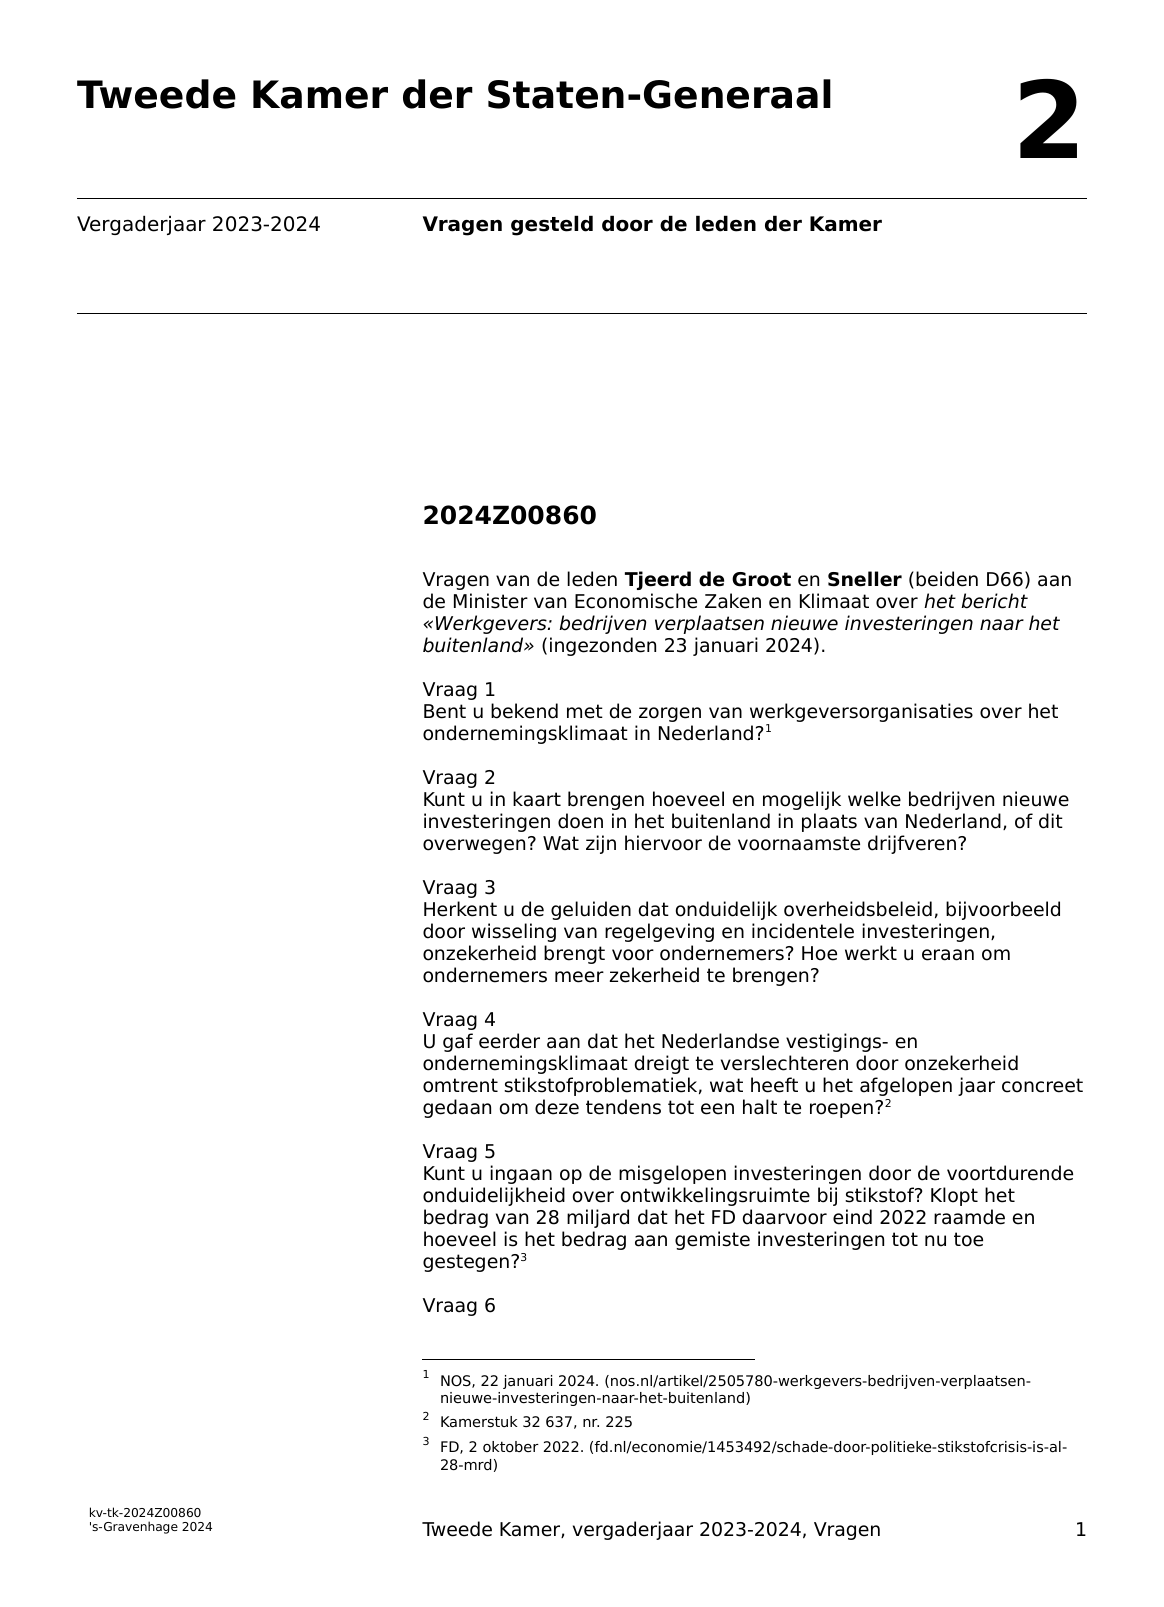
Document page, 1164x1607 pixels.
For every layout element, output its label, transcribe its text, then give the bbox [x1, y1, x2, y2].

text Kunt u ingaan op de misgelopen investeringen door de voortdurende onduidelijkheid over ontwikkelingsruimte bij stikstof? Klopt het bedrag van 28 miljard dat het FD daarvoor eind 2022 raamde en hoeveel is het bedrag aan gemiste investeringen tot nu toe gestegen? [422, 1163, 1087, 1273]
text Herkent u de geluiden dat onduidelijk overheidsbeleid, bijvoorbeeld door wisseling van regelgeving en incidentele investeringen, onzekerheid brengt voor ondernemers? Hoe werkt u eraan om ondernemers meer zekerheid te brengen? [422, 899, 1087, 987]
text Vragen van de leden Tjeerd de Groot en Sneller (beiden D66) aan de Minister van Economische Zaken en Klimaat over het bericht «Werkgevers: bedrijven verplaatsen nieuwe investeringen naar het buitenland» (ingezonden 23 januari 2024). [422, 569, 1087, 657]
text Vraag 1 [422, 679, 1087, 701]
text NOS, 22 januari 2024. (nos.nl/artikel/2505780-werkgevers-bedrijven-verplaatsen-nieuwe-investeringen-naar-het-buitenland) [422, 1368, 1087, 1407]
text U gaf eerder aan dat het Nederlandse vestigings- en ondernemingsklimaat dreigt te verslechteren door onzekerheid omtrent stikstofproblematiek, wat heeft u het afgelopen jaar concreet gedaan om deze tendens tot een halt te roepen? [422, 1031, 1087, 1119]
text Vraag 6 [422, 1295, 1087, 1317]
table_cell Vragen gesteld door de leden der Kamer [422, 199, 1087, 313]
text 's-Gravenhage 2024 [88, 1520, 323, 1534]
text Kunt u in kaart brengen hoeveel en mogelijk welke bedrijven nieuwe investeringen doen in het buitenland in plaats van Nederland, of dit overwegen? Wat zijn hiervoor de voornaamste drijfveren? [422, 789, 1087, 855]
table_cell Vergaderjaar 2023-2024 [77, 199, 422, 313]
text kv-tk-2024Z00860 [88, 1506, 323, 1520]
text Vraag 3 [422, 877, 1087, 899]
table_header 2 [886, 59, 1087, 198]
text FD, 2 oktober 2022. (fd.nl/economie/1453492/schade-door-politieke-stikstofcrisis-is-al-28-mrd) [422, 1435, 1087, 1474]
table_header Tweede Kamer der Staten-Generaal [77, 59, 886, 198]
text Vraag 2 [422, 767, 1087, 789]
text Vraag 4 [422, 1009, 1087, 1031]
text Kamerstuk 32 637, nr. 225 [422, 1410, 1087, 1432]
text Vraag 5 [422, 1141, 1087, 1163]
text Bent u bekend met de zorgen van werkgeversorganisaties over het ondernemingsklimaat in Nederland? [422, 701, 1087, 745]
text 2024Z00860 [422, 501, 1087, 531]
